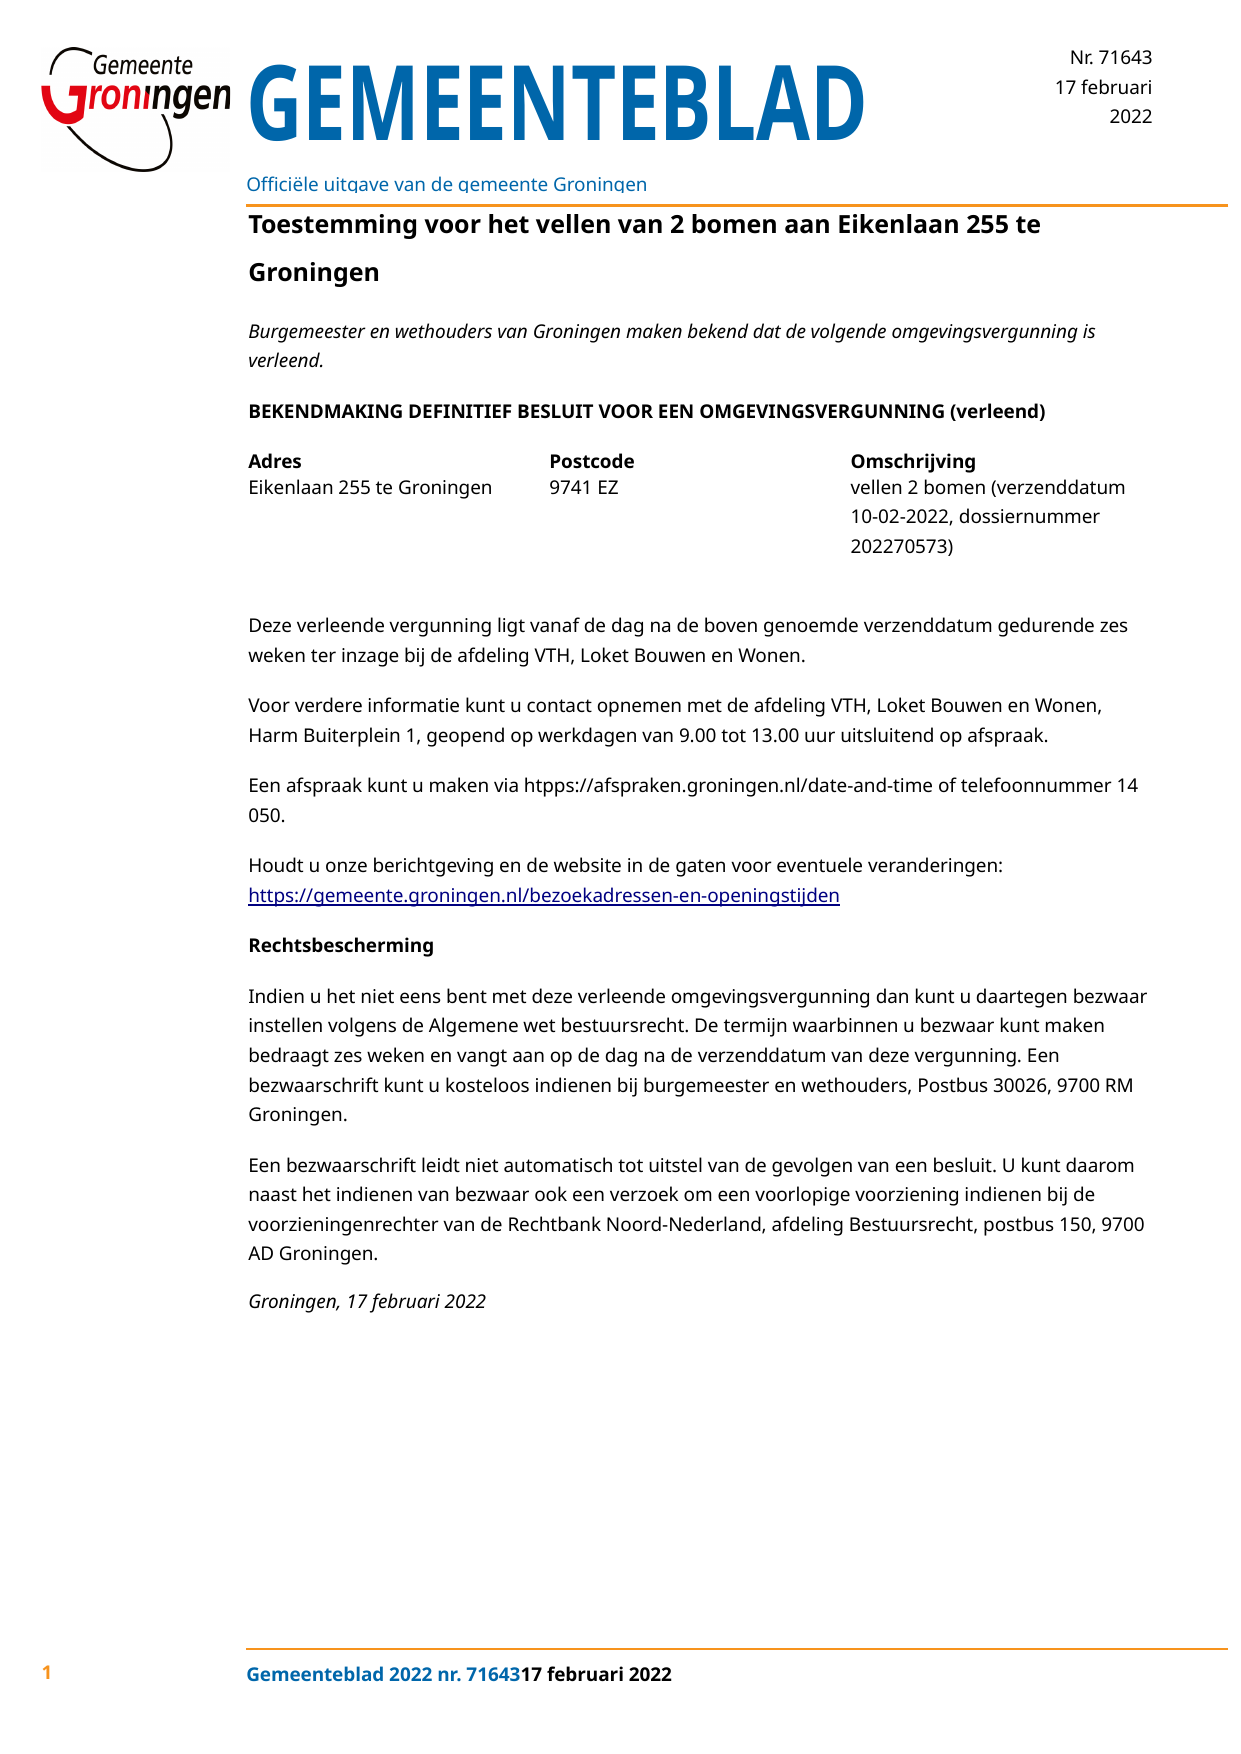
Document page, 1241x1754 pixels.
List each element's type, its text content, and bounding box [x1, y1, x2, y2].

text Burgemeester en wethouders van Groningen maken bekend dat de volgende omgevingsvergunning is verleend. [248, 318, 1152, 373]
text BEKENDMAKING DEFINITIEF BESLUIT VOOR EEN OMGEVINGSVERGUNNING (verleend) [248, 398, 1152, 424]
table_header Postcode [549, 449, 850, 474]
text Rechtsbescherming [248, 933, 1152, 958]
text Een afspraak kunt u maken via htpps://afspraken.groningen.nl/date-and-time of telefoonnummer 14 050. [248, 773, 1152, 828]
text Deze verleende vergunning ligt vanaf de dag na de boven genoemde verzenddatum gedurende zes weken ter inzage bij de afdeling VTH, Loket Bouwen en Wonen. [248, 613, 1152, 668]
text Toestemming voor het vellen van 2 bomen aan Eikenlaan 255 te Groningen [248, 207, 1152, 288]
text Indien u het niet eens bent met deze verleende omgevingsvergunning dan kunt u daartegen bezwaar instellen volgens de Algemene wet bestuursrecht. De termijn waarbinnen u bezwaar kunt maken bedraagt zes weken en vangt aan op de dag na de verzenddatum van deze vergunning. Een bezwaarschrift kunt u kosteloos indienen bij burgemeester en wethouders, Postbus 30026, 9700 RM Groningen. [248, 983, 1152, 1127]
text Groningen, 17 februari 2022 [248, 1288, 1152, 1314]
text Houdt u onze berichtgeving en de website in de gaten voor eventuele veranderingen: https://gemeente.groningen.nl/bezoekadressen-en-openingstijden [248, 853, 1152, 908]
table_cell Eikenlaan 255 te Groningen [248, 474, 549, 559]
picture [41, 47, 231, 172]
text Een bezwaarschrift leidt niet automatisch tot uitstel van de gevolgen van een besluit. U kunt daarom naast het indienen van bezwaar ook een verzoek om een voorlopige voorziening indienen bij de voorzieningenrechter van de Rechtbank Noord-Nederland, afdeling Bestuursrecht, postbus 150, 9700 AD Groningen. [248, 1152, 1152, 1266]
table_header Adres [248, 449, 549, 474]
table_header Omschrijving [850, 449, 1152, 474]
table_cell vellen 2 bomen (verzenddatum 10-02-2022, dossiernummer 202270573) [850, 474, 1152, 559]
table_cell 9741 EZ [549, 474, 850, 559]
text Voor verdere informatie kunt u contact opnemen met de afdeling VTH, Loket Bouwen en Wonen, Harm Buiterplein 1, geopend op werkdagen van 9.00 tot 13.00 uur uitsluitend op afspraak. [248, 693, 1152, 748]
